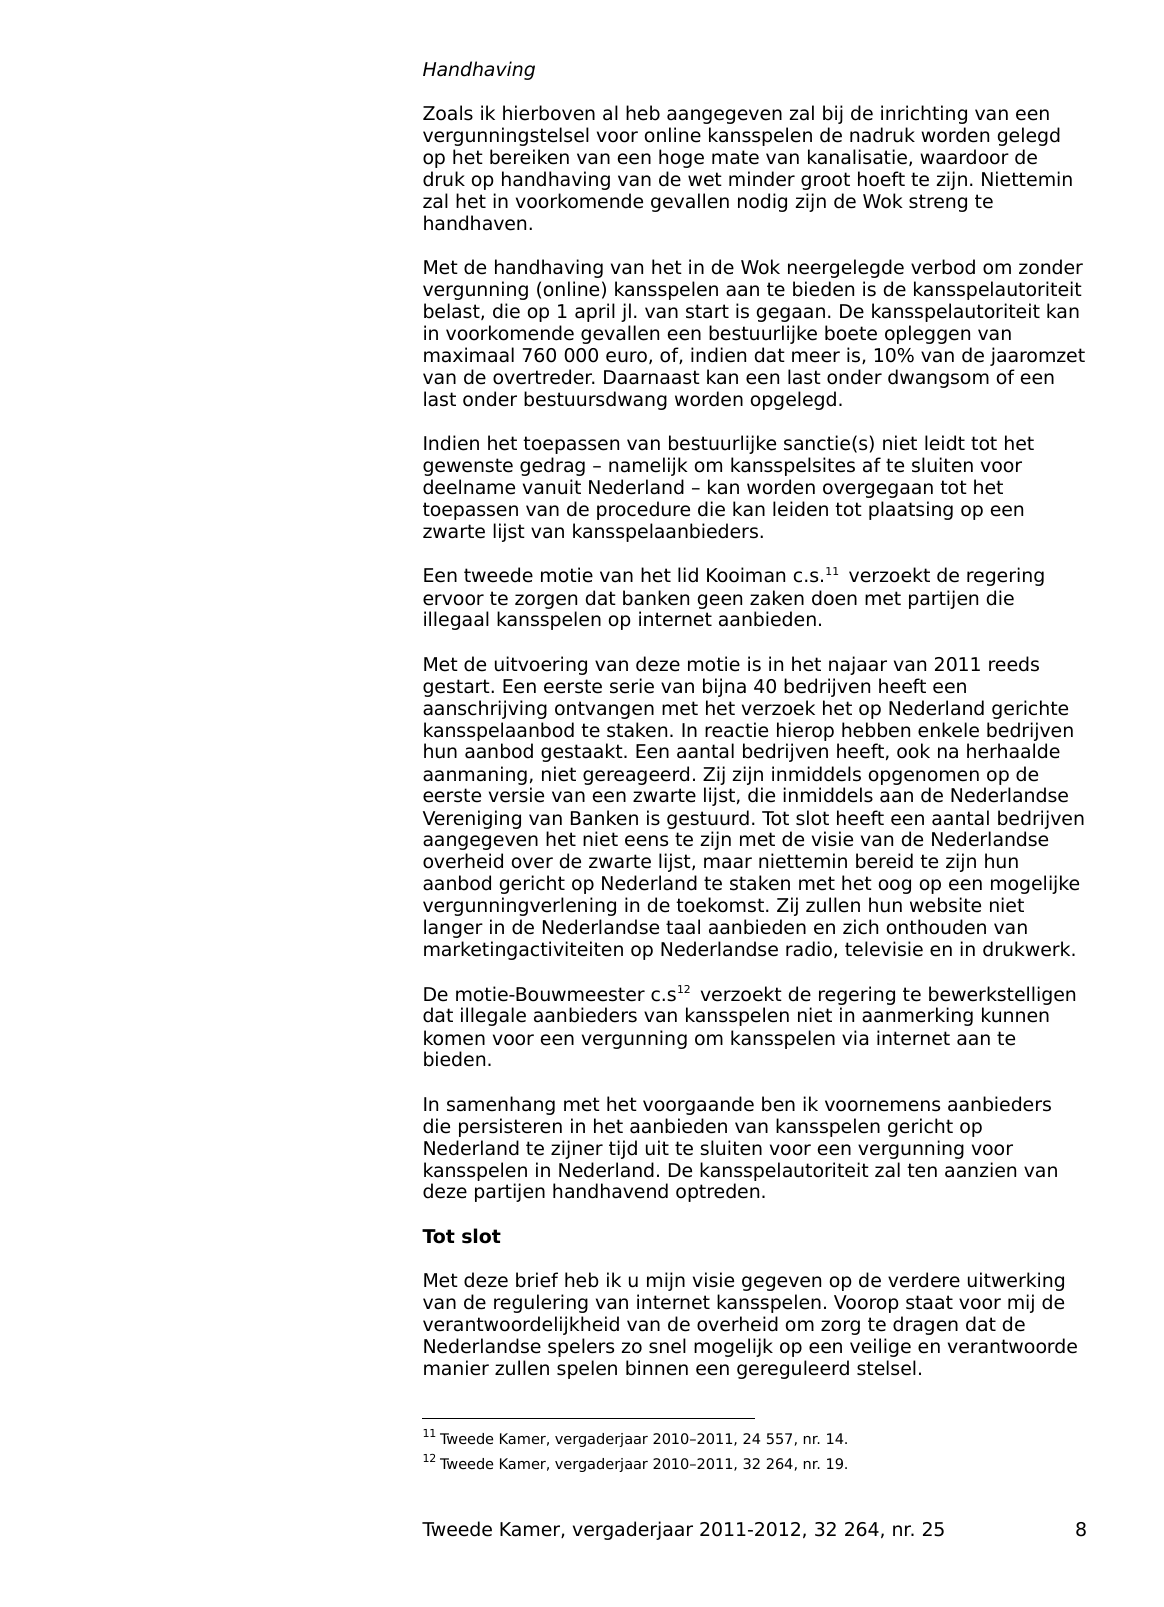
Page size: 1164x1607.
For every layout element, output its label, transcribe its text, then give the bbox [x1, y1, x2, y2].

text Indien het toepassen van bestuurlijke sanctie(s) niet leidt tot het gewenste gedrag – namelijk om kansspelsites af te sluiten voor deelname vanuit Nederland – kan worden overgegaan tot het toepassen van de procedure die kan leiden tot plaatsing op een zwarte lijst van kansspelaanbieders. [422, 433, 1087, 543]
text Met de uitvoering van deze motie is in het najaar van 2011 reeds gestart. Een eerste serie van bijna 40 bedrijven heeft een aanschrijving ontvangen met het verzoek het op Nederland gerichte kansspelaanbod te staken. In reactie hierop hebben enkele bedrijven hun aanbod gestaakt. Een aantal bedrijven heeft, ook na herhaalde aanmaning, niet gereageerd. Zij zijn inmiddels opgenomen op de eerste versie van een zwarte lijst, die inmiddels aan de Nederlandse Vereniging van Banken is gestuurd. Tot slot heeft een aantal bedrijven aangegeven het niet eens te zijn met de visie van de Nederlandse overheid over de zwarte lijst, maar niettemin bereid te zijn hun aanbod gericht op Nederland te staken met het oog op een mogelijke vergunningverlening in de toekomst. Zij zullen hun website niet langer in de Nederlandse taal aanbieden en zich onthouden van marketingactiviteiten op Nederlandse radio, televisie en in drukwerk. [422, 653, 1087, 961]
subtitle Handhaving [422, 59, 1087, 81]
text Tweede Kamer, vergaderjaar 2010–2011, 24 557, nr. 14. [422, 1427, 1087, 1449]
text In samenhang met het voorgaande ben ik voornemens aanbieders die persisteren in het aanbieden van kansspelen gericht op Nederland te zijner tijd uit te sluiten voor een vergunning voor kansspelen in Nederland. De kansspelautoriteit zal ten aanzien van deze partijen handhavend optreden. [422, 1093, 1087, 1203]
text Met de handhaving van het in de Wok neergelegde verbod om zonder vergunning (online) kansspelen aan te bieden is de kansspelautoriteit belast, die op 1 april jl. van start is gegaan. De kansspelautoriteit kan in voorkomende gevallen een bestuurlijke boete opleggen van maximaal 760 000 euro, of, indien dat meer is, 10% van de jaaromzet van de overtreder. Daarnaast kan een last onder dwangsom of een last onder bestuursdwang worden opgelegd. [422, 257, 1087, 411]
text Met deze brief heb ik u mijn visie gegeven op de verdere uitwerking van de regulering van internet kansspelen. Voorop staat voor mij de verantwoordelijkheid van de overheid om zorg te dragen dat de Nederlandse spelers zo snel mogelijk op een veilige en verantwoorde manier zullen spelen binnen een gereguleerd stelsel. [422, 1270, 1087, 1380]
text Tweede Kamer, vergaderjaar 2010–2011, 32 264, nr. 19. [422, 1452, 1087, 1474]
text Zoals ik hierboven al heb aangegeven zal bij de inrichting van een vergunningstelsel voor online kansspelen de nadruk worden gelegd op het bereiken van een hoge mate van kanalisatie, waardoor de druk op handhaving van de wet minder groot hoeft te zijn. Niettemin zal het in voorkomende gevallen nodig zijn de Wok streng te handhaven. [422, 103, 1087, 235]
subtitle Tot slot [422, 1226, 1087, 1248]
text Een tweede motie van het lid Kooiman c.s. verzoekt de regering ervoor te zorgen dat banken geen zaken doen met partijen die illegaal kansspelen op internet aanbieden. [422, 565, 1087, 631]
text De motie-Bouwmeester c.s verzoekt de regering te bewerkstelligen dat illegale aanbieders van kansspelen niet in aanmerking kunnen komen voor een vergunning om kansspelen via internet aan te bieden. [422, 983, 1087, 1071]
